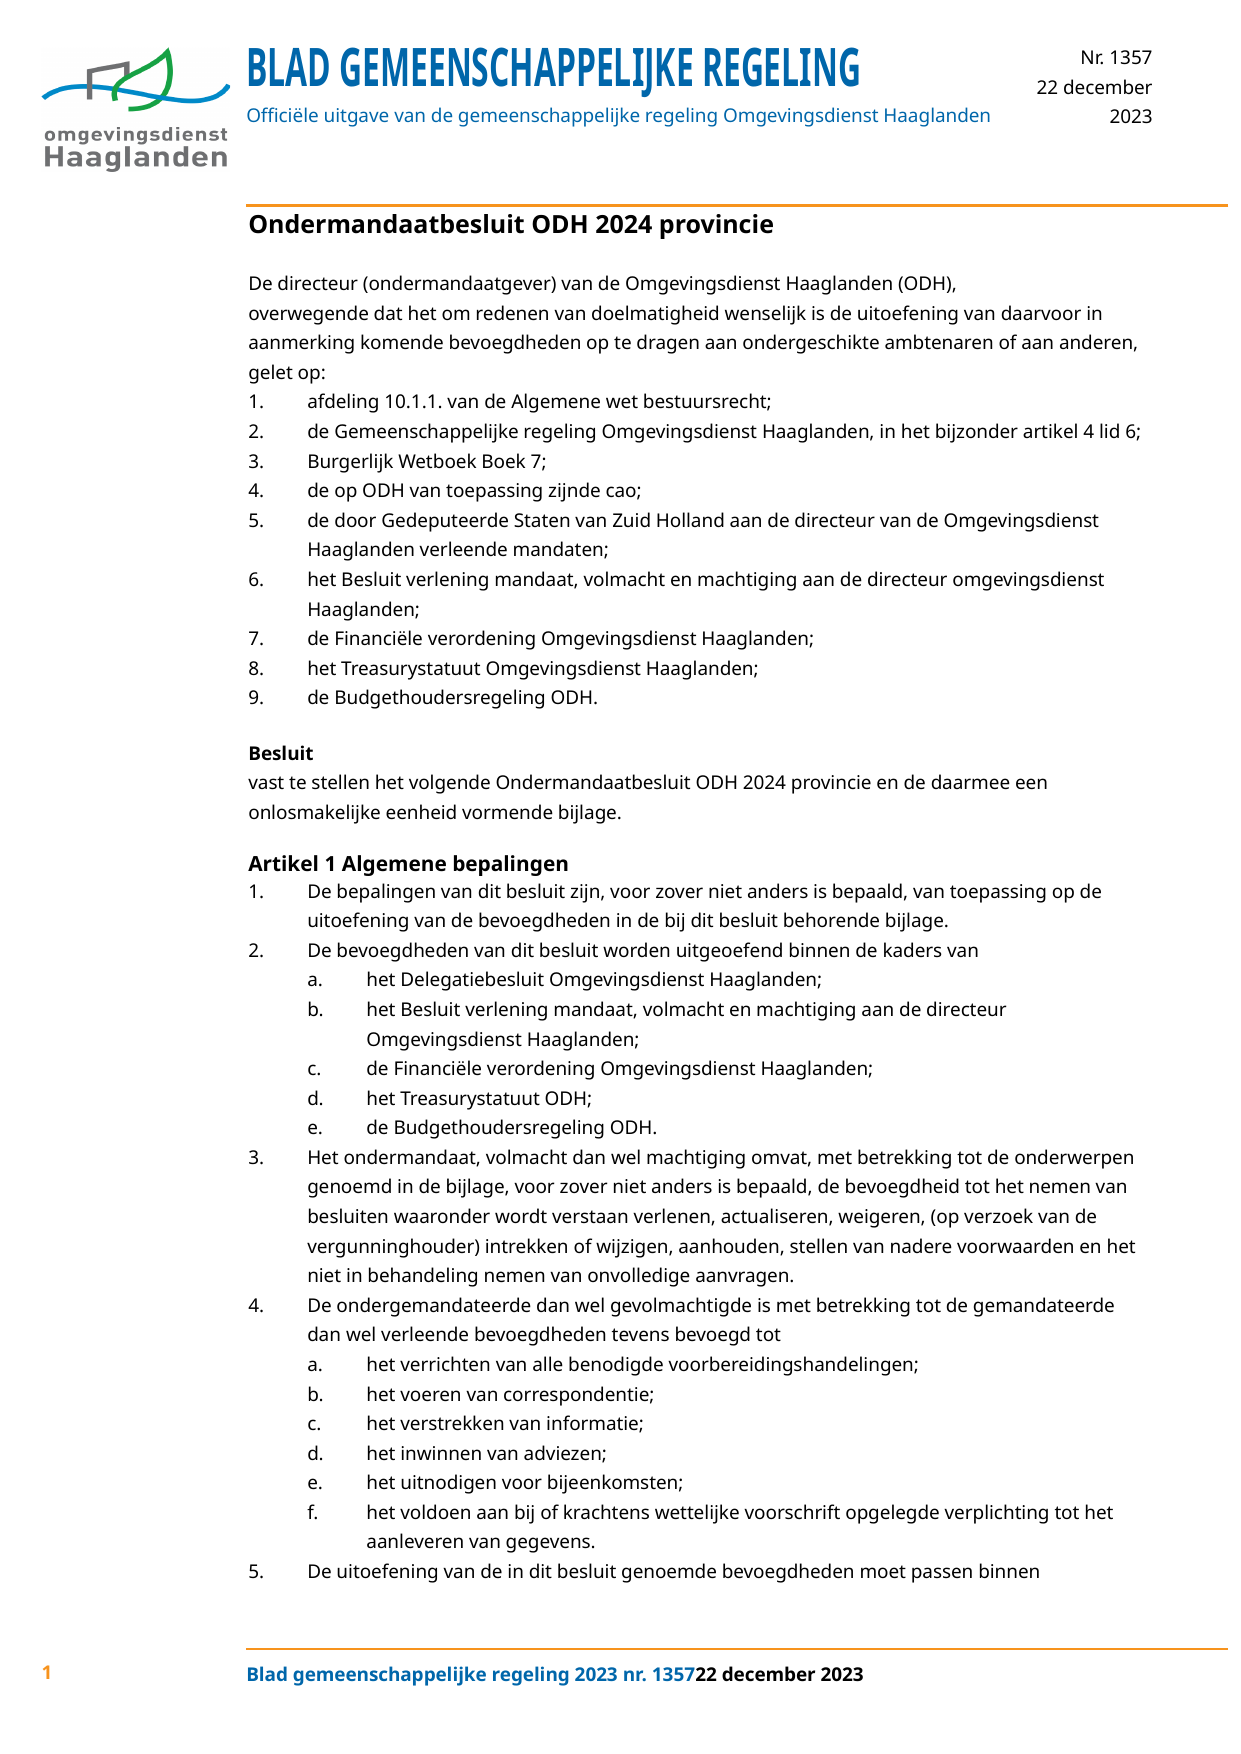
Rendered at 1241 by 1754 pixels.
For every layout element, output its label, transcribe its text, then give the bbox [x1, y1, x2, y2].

text Artikel 1 Algemene bepalingen [248, 849, 1152, 878]
list de Budgethoudersregeling ODH. [248, 684, 1152, 710]
list de Financiële verordening Omgevingsdienst Haaglanden; [307, 1055, 1152, 1081]
list de Financiële verordening Omgevingsdienst Haaglanden; [248, 625, 1152, 651]
list het verstrekken van informatie; [307, 1410, 1152, 1436]
list het voeren van correspondentie; [307, 1381, 1152, 1406]
list de op ODH van toepassing zijnde cao; [248, 477, 1152, 503]
picture [41, 47, 231, 172]
list Burgerlijk Wetboek Boek 7; [248, 448, 1152, 473]
text De directeur (ondermandaatgever) van de Omgevingsdienst Haaglanden (ODH), [248, 270, 1152, 296]
list de Gemeenschappelijke regeling Omgevingsdienst Haaglanden, in het bijzonder artikel 4 lid 6; [248, 418, 1152, 444]
list het Besluit verlening mandaat, volmacht en machtiging aan de directeur Omgevingsdienst Haaglanden; [307, 996, 1152, 1051]
text Ondermandaatbesluit ODH 2024 provincie [248, 207, 1152, 241]
text overwegende dat het om redenen van doelmatigheid wenselijk is de uitoefening van daarvoor in aanmerking komende bevoegdheden op te dragen aan ondergeschikte ambtenaren of aan anderen, [248, 300, 1152, 355]
list het Treasurystatuut ODH; [307, 1085, 1152, 1111]
text vast te stellen het volgende Ondermandaatbesluit ODH 2024 provincie en de daarmee een onlosmakelijke eenheid vormende bijlage. [248, 769, 1152, 825]
list De bepalingen van dit besluit zijn, voor zover niet anders is bepaald, van toepassing op de uitoefening van de bevoegdheden in de bij dit besluit behorende bijlage. [248, 878, 1152, 933]
text gelet op: [248, 359, 1152, 385]
list De bevoegdheden van dit besluit worden uitgeoefend binnen de kaders van [248, 937, 1152, 963]
list het verrichten van alle benodigde voorbereidingshandelingen; [307, 1351, 1152, 1377]
list het Treasurystatuut Omgevingsdienst Haaglanden; [248, 655, 1152, 681]
list Het ondermandaat, volmacht dan wel machtiging omvat, met betrekking tot de onderwerpen genoemd in de bijlage, voor zover niet anders is bepaald, de bevoegdheid tot het nemen van besluiten waaronder wordt verstaan verlenen, actualiseren, weigeren, (op verzoek van de vergunninghouder) intrekken of wijzigen, aanhouden, stellen van nadere voorwaarden en het niet in behandeling nemen van onvolledige aanvragen. [248, 1144, 1152, 1288]
list het Delegatiebesluit Omgevingsdienst Haaglanden; [307, 967, 1152, 992]
list De ondergemandateerde dan wel gevolmachtigde is met betrekking tot de gemandateerde dan wel verleende bevoegdheden tevens bevoegd tot [248, 1292, 1152, 1347]
list De uitoefening van de in dit besluit genoemde bevoegdheden moet passen binnen [248, 1558, 1152, 1584]
list het inwinnen van adviezen; [307, 1440, 1152, 1466]
text Besluit [248, 740, 1152, 766]
list het voldoen aan bij of krachtens wettelijke voorschrift opgelegde verplichting tot het aanleveren van gegevens. [307, 1499, 1152, 1554]
list de door Gedeputeerde Staten van Zuid Holland aan de directeur van de Omgevingsdienst Haaglanden verleende mandaten; [248, 507, 1152, 562]
list afdeling 10.1.1. van de Algemene wet bestuursrecht; [248, 389, 1152, 414]
list het Besluit verlening mandaat, volmacht en machtiging aan de directeur omgevingsdienst Haaglanden; [248, 566, 1152, 621]
list de Budgethoudersregeling ODH. [307, 1114, 1152, 1140]
list het uitnodigen voor bijeenkomsten; [307, 1469, 1152, 1495]
